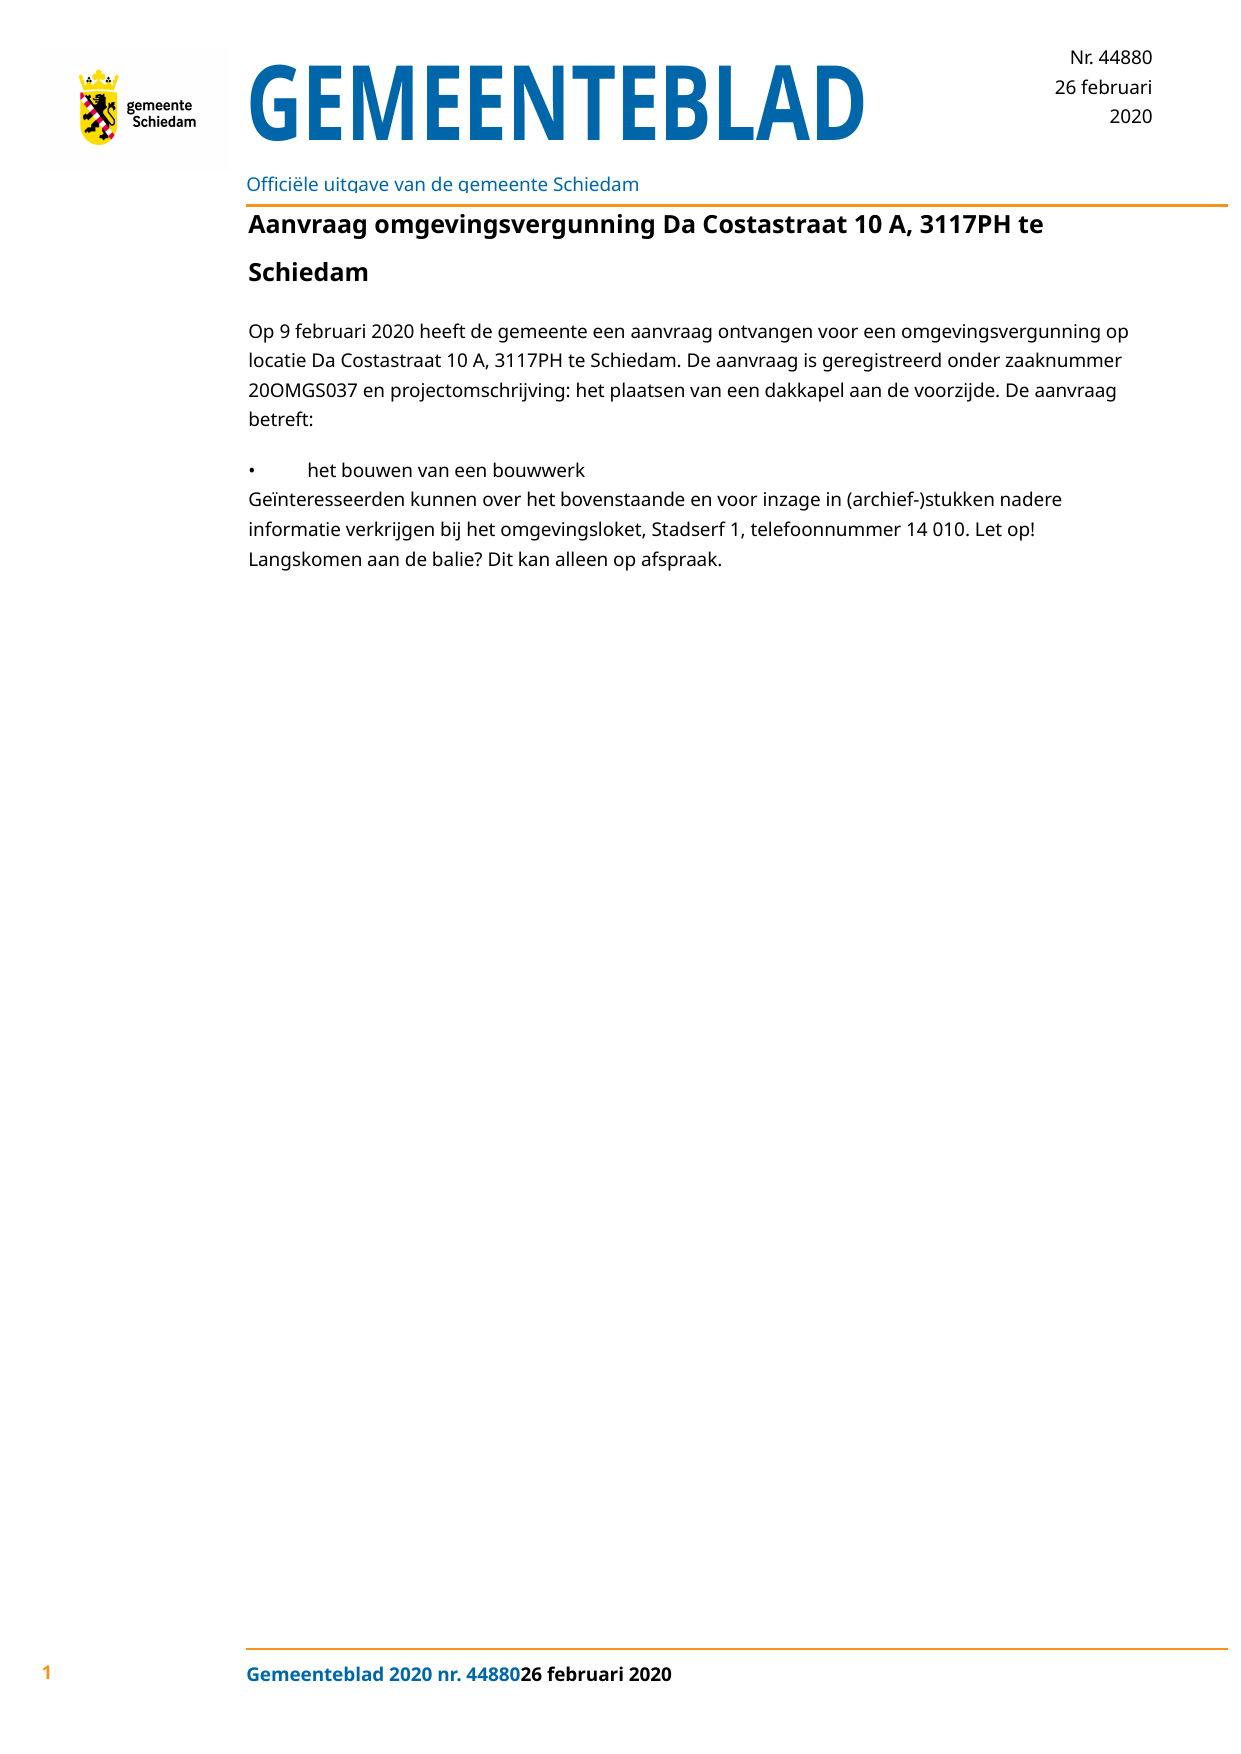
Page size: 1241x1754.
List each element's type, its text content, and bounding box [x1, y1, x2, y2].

text Aanvraag omgevingsvergunning Da Costastraat 10 A, 3117PH te Schiedam [248, 207, 1152, 288]
picture [41, 47, 231, 172]
list het bouwen van een bouwwerk [248, 457, 1152, 483]
text Geïnteresseerden kunnen over het bovenstaande en voor inzage in (archief-)stukken nadere informatie verkrijgen bij het omgevingsloket, Stadserf 1, telefoonnummer 14 010. Let op! Langskomen aan de balie? Dit kan alleen op afspraak. [248, 487, 1152, 572]
text Op 9 februari 2020 heeft de gemeente een aanvraag ontvangen voor een omgevingsvergunning op locatie Da Costastraat 10 A, 3117PH te Schiedam. De aanvraag is geregistreerd onder zaaknummer 20OMGS037 en projectomschrijving: het plaatsen van een dakkapel aan de voorzijde. De aanvraag betreft: [248, 318, 1152, 432]
